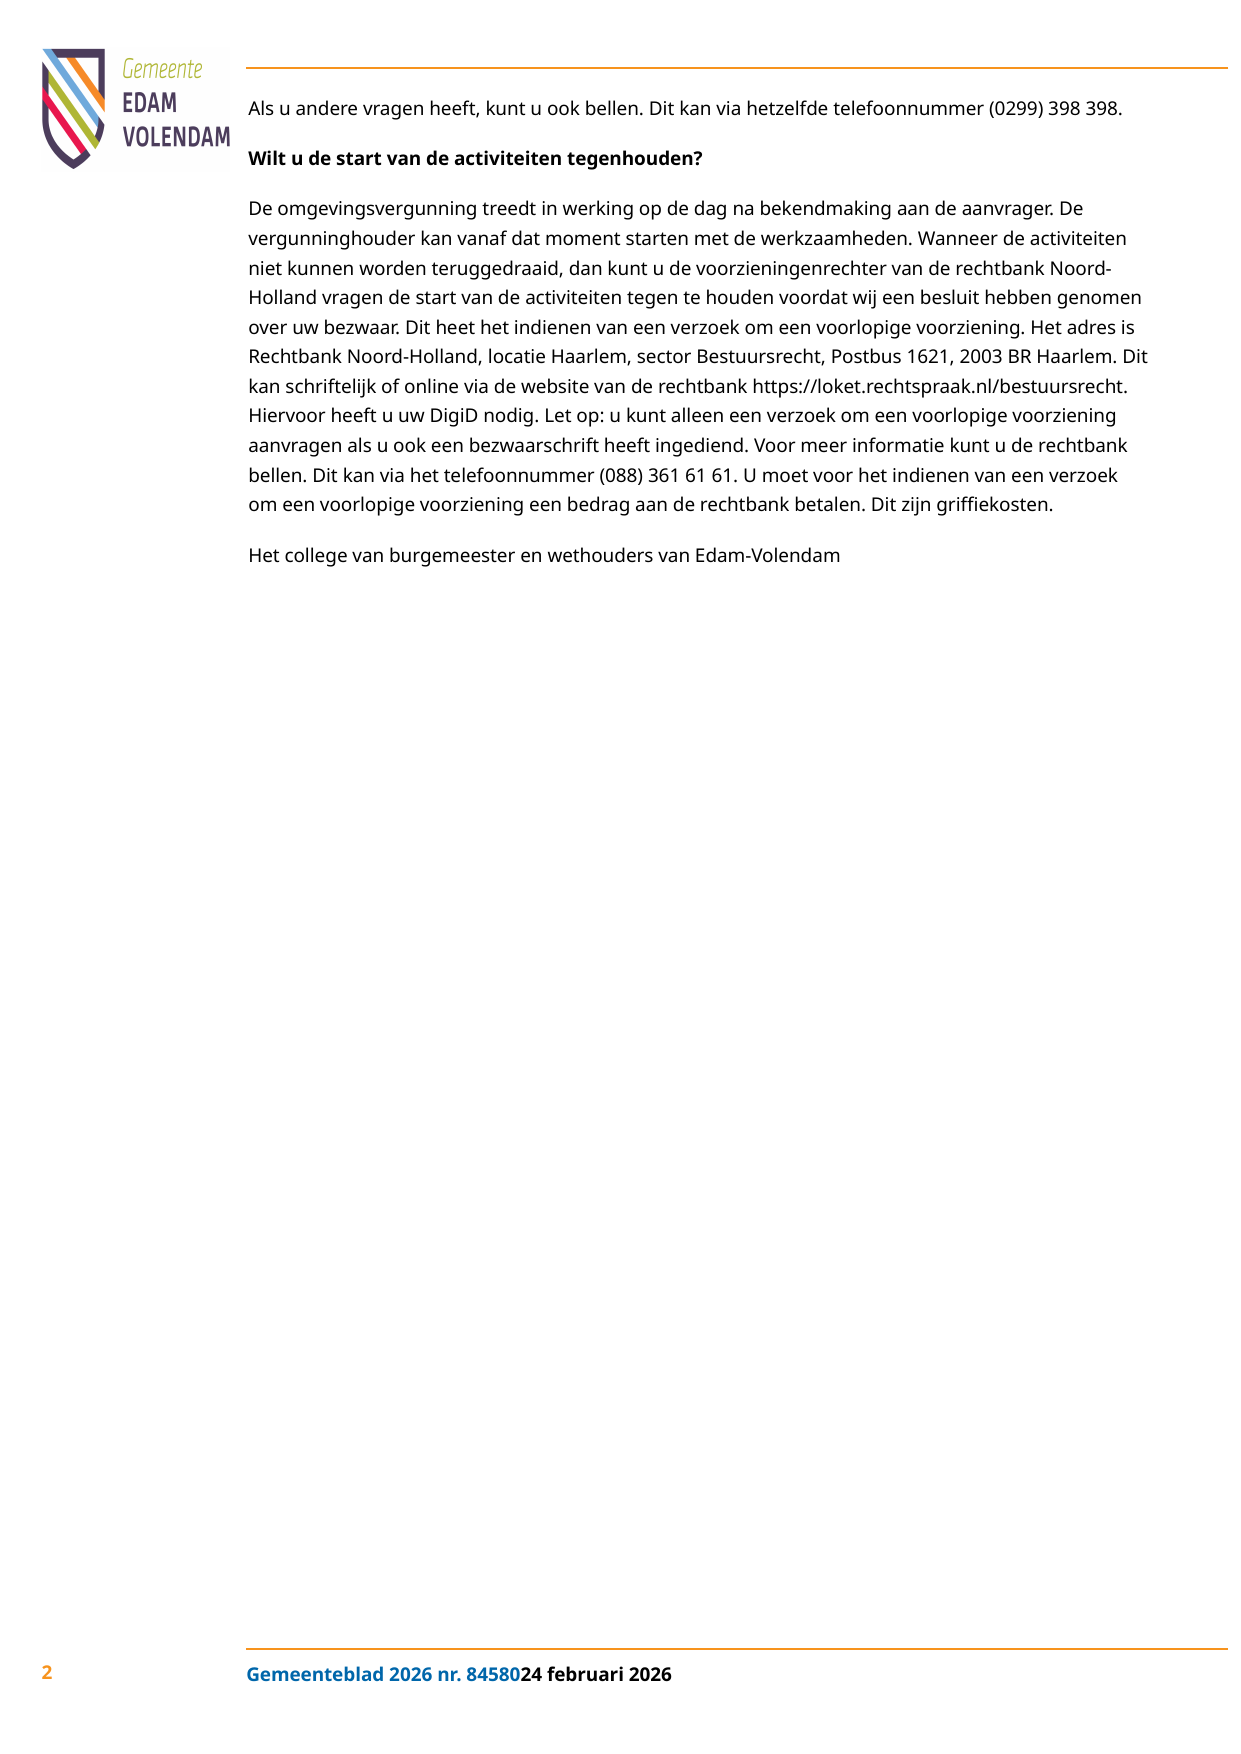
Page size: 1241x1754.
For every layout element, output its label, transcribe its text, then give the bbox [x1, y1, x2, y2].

text Als u andere vragen heeft, kunt u ook bellen. Dit kan via hetzelfde telefoonnummer (0299) 398 398. [248, 95, 1152, 121]
text De omgevingsvergunning treedt in werking op de dag na bekendmaking aan de aanvrager. De vergunninghouder kan vanaf dat moment starten met de werkzaamheden. Wanneer de activiteiten niet kunnen worden teruggedraaid, dan kunt u de voorzieningenrechter van de rechtbank Noord-Holland vragen de start van de activiteiten tegen te houden voordat wij een besluit hebben genomen over uw bezwaar. Dit heet het indienen van een verzoek om een voorlopige voorziening. Het adres is Rechtbank Noord-Holland, locatie Haarlem, sector Bestuursrecht, Postbus 1621, 2003 BR Haarlem. Dit kan schriftelijk of online via de website van de rechtbank https://loket.rechtspraak.nl/bestuursrecht. Hiervoor heeft u uw DigiD nodig. Let op: u kunt alleen een verzoek om een voorlopige voorziening aanvragen als u ook een bezwaarschrift heeft ingediend. Voor meer informatie kunt u de rechtbank bellen. Dit kan via het telefoonnummer (088) 361 61 61. U moet voor het indienen van een verzoek om een voorlopige voorziening een bedrag aan de rechtbank betalen. Dit zijn griffiekosten. [248, 196, 1152, 517]
text Het college van burgemeester en wethouders van Edam-Volendam [248, 542, 1152, 568]
text Wilt u de start van de activiteiten tegenhouden? [248, 145, 1152, 171]
picture [41, 47, 231, 172]
